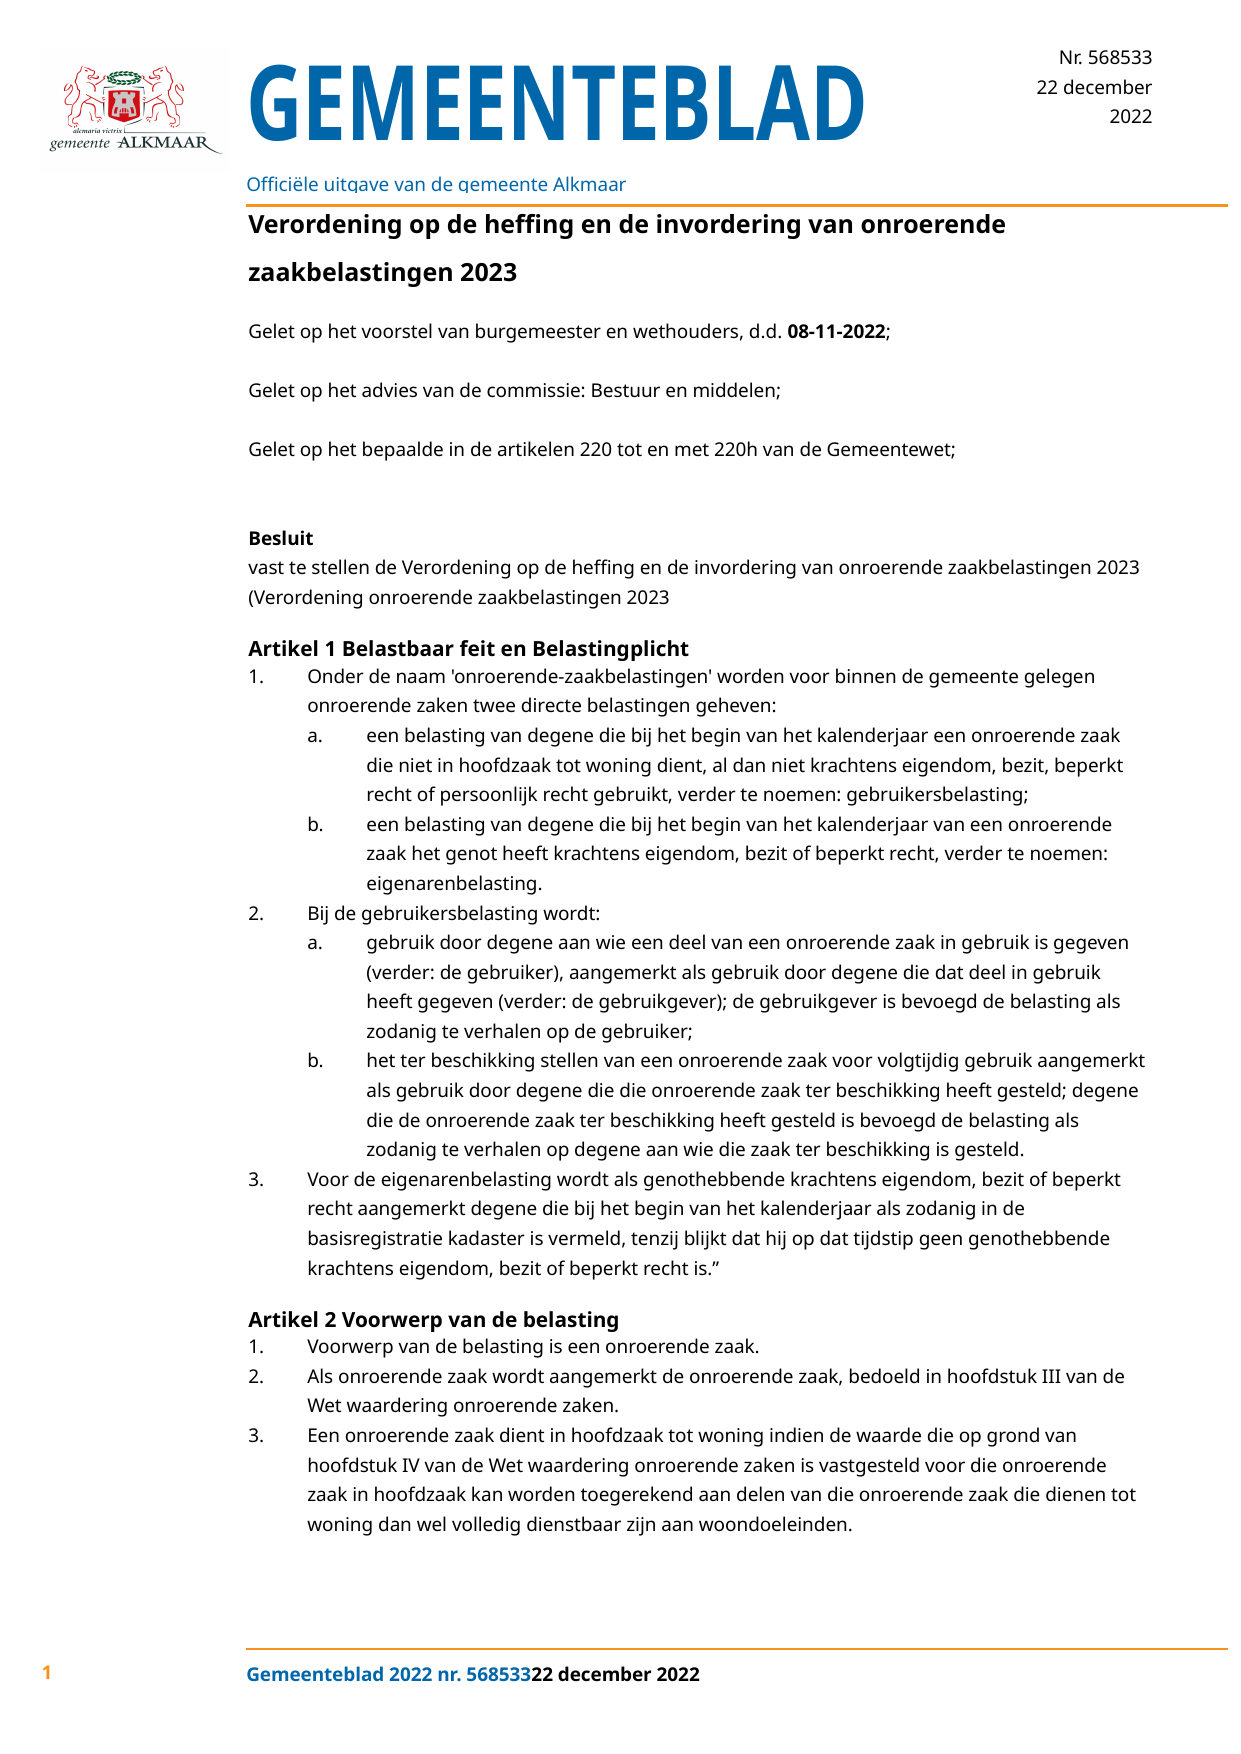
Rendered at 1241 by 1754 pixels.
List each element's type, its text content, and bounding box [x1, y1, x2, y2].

list Voorwerp van de belasting is een onroerende zaak. [248, 1333, 1152, 1359]
list het ter beschikking stellen van een onroerende zaak voor volgtijdig gebruik aangemerkt als gebruik door degene die die onroerende zaak ter beschikking heeft gesteld; degene die de onroerende zaak ter beschikking heeft gesteld is bevoegd de belasting als zodanig te verhalen op degene aan wie die zaak ter beschikking is gesteld. [307, 1048, 1152, 1162]
list Een onroerende zaak dient in hoofdzaak tot woning indien de waarde die op grond van hoofdstuk IV van de Wet waardering onroerende zaken is vastgesteld voor die onroerende zaak in hoofdzaak kan worden toegerekend aan delen van die onroerende zaak die dienen tot woning dan wel volledig dienstbaar zijn aan woondoeleinden. [248, 1422, 1152, 1537]
text Besluit [248, 525, 1152, 551]
list Als onroerende zaak wordt aangemerkt de onroerende zaak, bedoeld in hoofdstuk III van de Wet waardering onroerende zaken. [248, 1363, 1152, 1418]
text Gelet op het bepaalde in de artikelen 220 tot en met 220h van de Gemeentewet; [248, 436, 1152, 462]
list Voor de eigenarenbelasting wordt als genothebbende krachtens eigendom, bezit of beperkt recht aangemerkt degene die bij het begin van het kalenderjaar als zodanig in de basisregistratie kadaster is vermeld, tenzij blijkt dat hij op dat tijdstip geen genothebbende krachtens eigendom, bezit of beperkt recht is.” [248, 1166, 1152, 1280]
text Verordening op de heffing en de invordering van onroerende zaakbelastingen 2023 [248, 207, 1152, 288]
list een belasting van degene die bij het begin van het kalenderjaar van een onroerende zaak het genot heeft krachtens eigendom, bezit of beperkt recht, verder te noemen: eigenarenbelasting. [307, 811, 1152, 896]
text Artikel 2 Voorwerp van de belasting [248, 1305, 1152, 1333]
list gebruik door degene aan wie een deel van een onroerende zaak in gebruik is gegeven (verder: de gebruiker), aangemerkt als gebruik door degene die dat deel in gebruik heeft gegeven (verder: de gebruikgever); de gebruikgever is bevoegd de belasting als zodanig te verhalen op de gebruiker; [307, 929, 1152, 1044]
list een belasting van degene die bij het begin van het kalenderjaar een onroerende zaak die niet in hoofdzaak tot woning dient, al dan niet krachtens eigendom, bezit, beperkt recht of persoonlijk recht gebruikt, verder te noemen: gebruikersbelasting; [307, 722, 1152, 807]
list Bij de gebruikersbelasting wordt: [248, 900, 1152, 925]
text vast te stellen de Verordening op de heffing en de invordering van onroerende zaakbelastingen 2023 (Verordening onroerende zaakbelastingen 2023 [248, 554, 1152, 610]
text Gelet op het advies van de commissie: Bestuur en middelen; [248, 377, 1152, 403]
text Gelet op het voorstel van burgemeester en wethouders, d.d. 08-11-2022; [248, 318, 1152, 344]
text Artikel 1 Belastbaar feit en Belastingplicht [248, 634, 1152, 663]
list Onder de naam 'onroerende-zaakbelastingen' worden voor binnen de gemeente gelegen onroerende zaken twee directe belastingen geheven: [248, 663, 1152, 718]
picture [41, 47, 231, 172]
